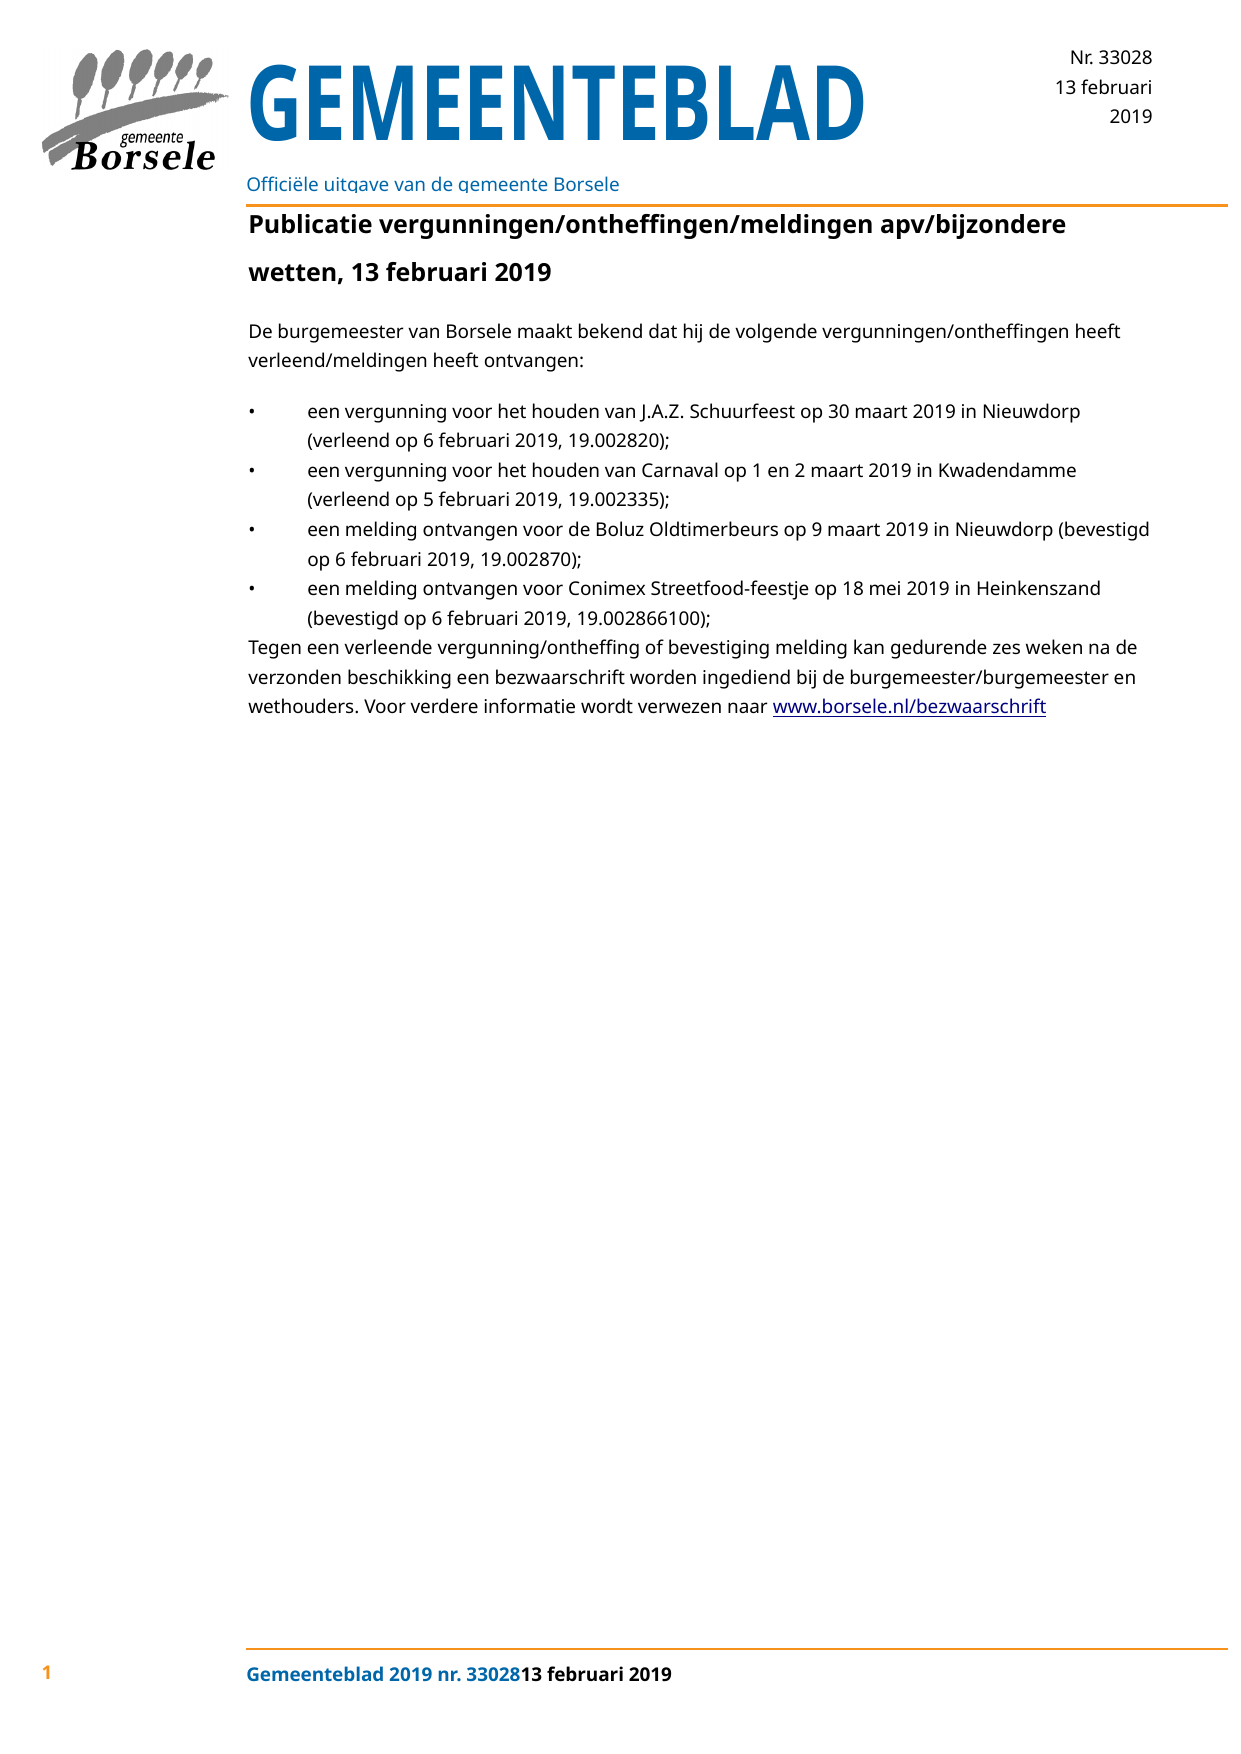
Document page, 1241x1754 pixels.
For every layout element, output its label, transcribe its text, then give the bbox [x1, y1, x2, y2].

list een vergunning voor het houden van Carnaval op 1 en 2 maart 2019 in Kwadendamme (verleend op 5 februari 2019, 19.002335); [248, 457, 1152, 512]
list een melding ontvangen voor de Boluz Oldtimerbeurs op 9 maart 2019 in Nieuwdorp (bevestigd op 6 februari 2019, 19.002870); [248, 516, 1152, 572]
text De burgemeester van Borsele maakt bekend dat hij de volgende vergunningen/ontheffingen heeft verleend/meldingen heeft ontvangen: [248, 318, 1152, 373]
list een melding ontvangen voor Conimex Streetfood-feestje op 18 mei 2019 in Heinkenszand (bevestigd op 6 februari 2019, 19.002866100); [248, 575, 1152, 631]
list een vergunning voor het houden van J.A.Z. Schuurfeest op 30 maart 2019 in Nieuwdorp (verleend op 6 februari 2019, 19.002820); [248, 398, 1152, 453]
text Tegen een verleende vergunning/ontheffing of bevestiging melding kan gedurende zes weken na de verzonden beschikking een bezwaarschrift worden ingediend bij de burgemeester/burgemeester en wethouders. Voor verdere informatie wordt verwezen naar www.borsele.nl/bezwaarschrift [248, 634, 1152, 719]
text Publicatie vergunningen/ontheffingen/meldingen apv/bijzondere wetten, 13 februari 2019 [248, 207, 1152, 288]
picture [41, 47, 231, 172]
